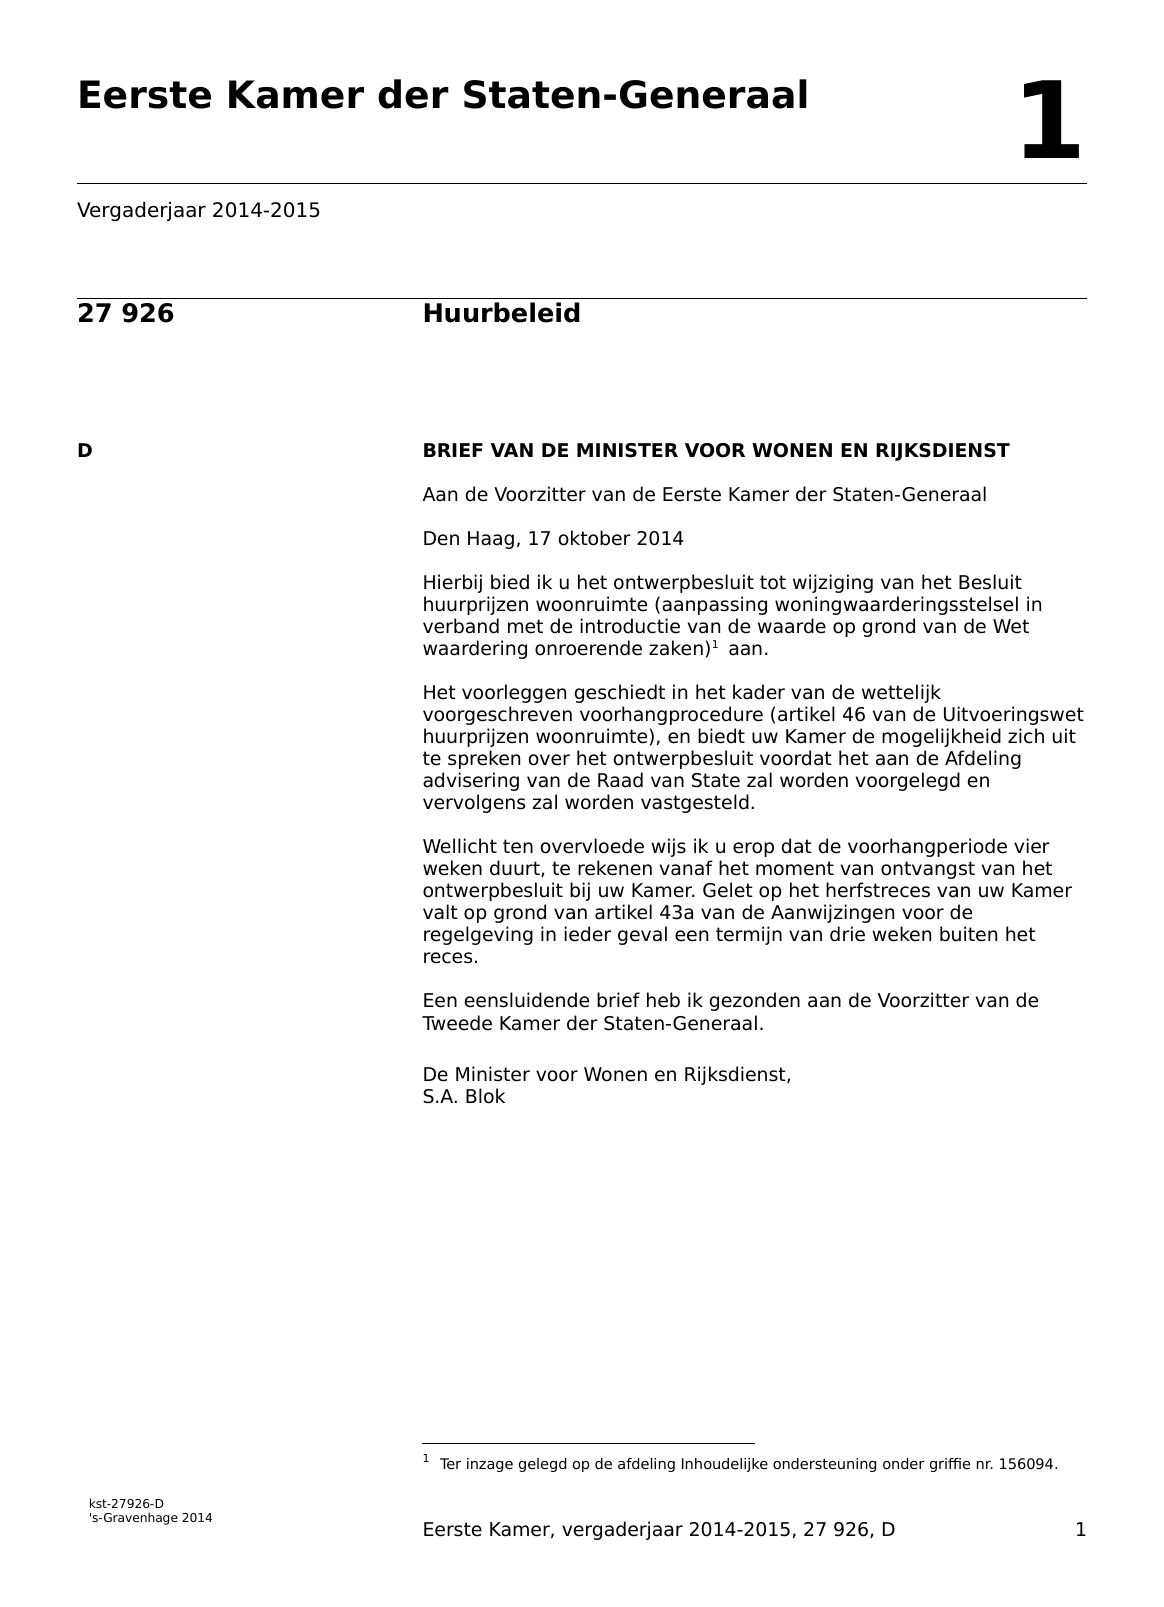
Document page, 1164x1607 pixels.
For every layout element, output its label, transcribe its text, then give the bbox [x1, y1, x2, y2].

text Wellicht ten overvloede wijs ik u erop dat de voorhangperiode vier weken duurt, te rekenen vanaf het moment van ontvangst van het ontwerpbesluit bij uw Kamer. Gelet op het herfstreces van uw Kamer valt op grond van artikel 43a van de Aanwijzingen voor de regelgeving in ieder geval een termijn van drie weken buiten het reces. [422, 836, 1087, 968]
table_header Eerste Kamer der Staten-Generaal [77, 59, 886, 183]
text Ter inzage gelegd op de afdeling Inhoudelijke ondersteuning onder griffie nr. 156094. [422, 1452, 1087, 1474]
text Aan de Voorzitter van de Eerste Kamer der Staten-Generaal [422, 484, 1087, 506]
text 's-Gravenhage 2014 [88, 1511, 323, 1525]
table_cell Vergaderjaar 2014-2015 [77, 184, 1087, 298]
text De Minister voor Wonen en Rijksdienst, S.A. Blok [422, 1064, 1087, 1108]
text kst-27926-D [88, 1497, 323, 1511]
subtitle D BRIEF VAN DE MINISTER VOOR WONEN EN RIJKSDIENST [77, 440, 1087, 462]
text Den Haag, 17 oktober 2014 [422, 528, 1087, 550]
text Een eensluidende brief heb ik gezonden aan de Voorzitter van de Tweede Kamer der Staten-Generaal. [422, 990, 1087, 1034]
subtitle 27 926 Huurbeleid [77, 299, 1087, 329]
text Hierbij bied ik u het ontwerpbesluit tot wijziging van het Besluit huurprijzen woonruimte (aanpassing woningwaarderingsstelsel in verband met de introductie van de waarde op grond van de Wet waardering onroerende zaken) aan. [422, 572, 1087, 660]
text Het voorleggen geschiedt in het kader van de wettelijk voorgeschreven voorhangprocedure (artikel 46 van de Uitvoeringswet huurprijzen woonruimte), en biedt uw Kamer de mogelijkheid zich uit te spreken over het ontwerpbesluit voordat het aan de Afdeling advisering van de Raad van State zal worden voorgelegd en vervolgens zal worden vastgesteld. [422, 682, 1087, 814]
table_header 1 [886, 59, 1087, 183]
